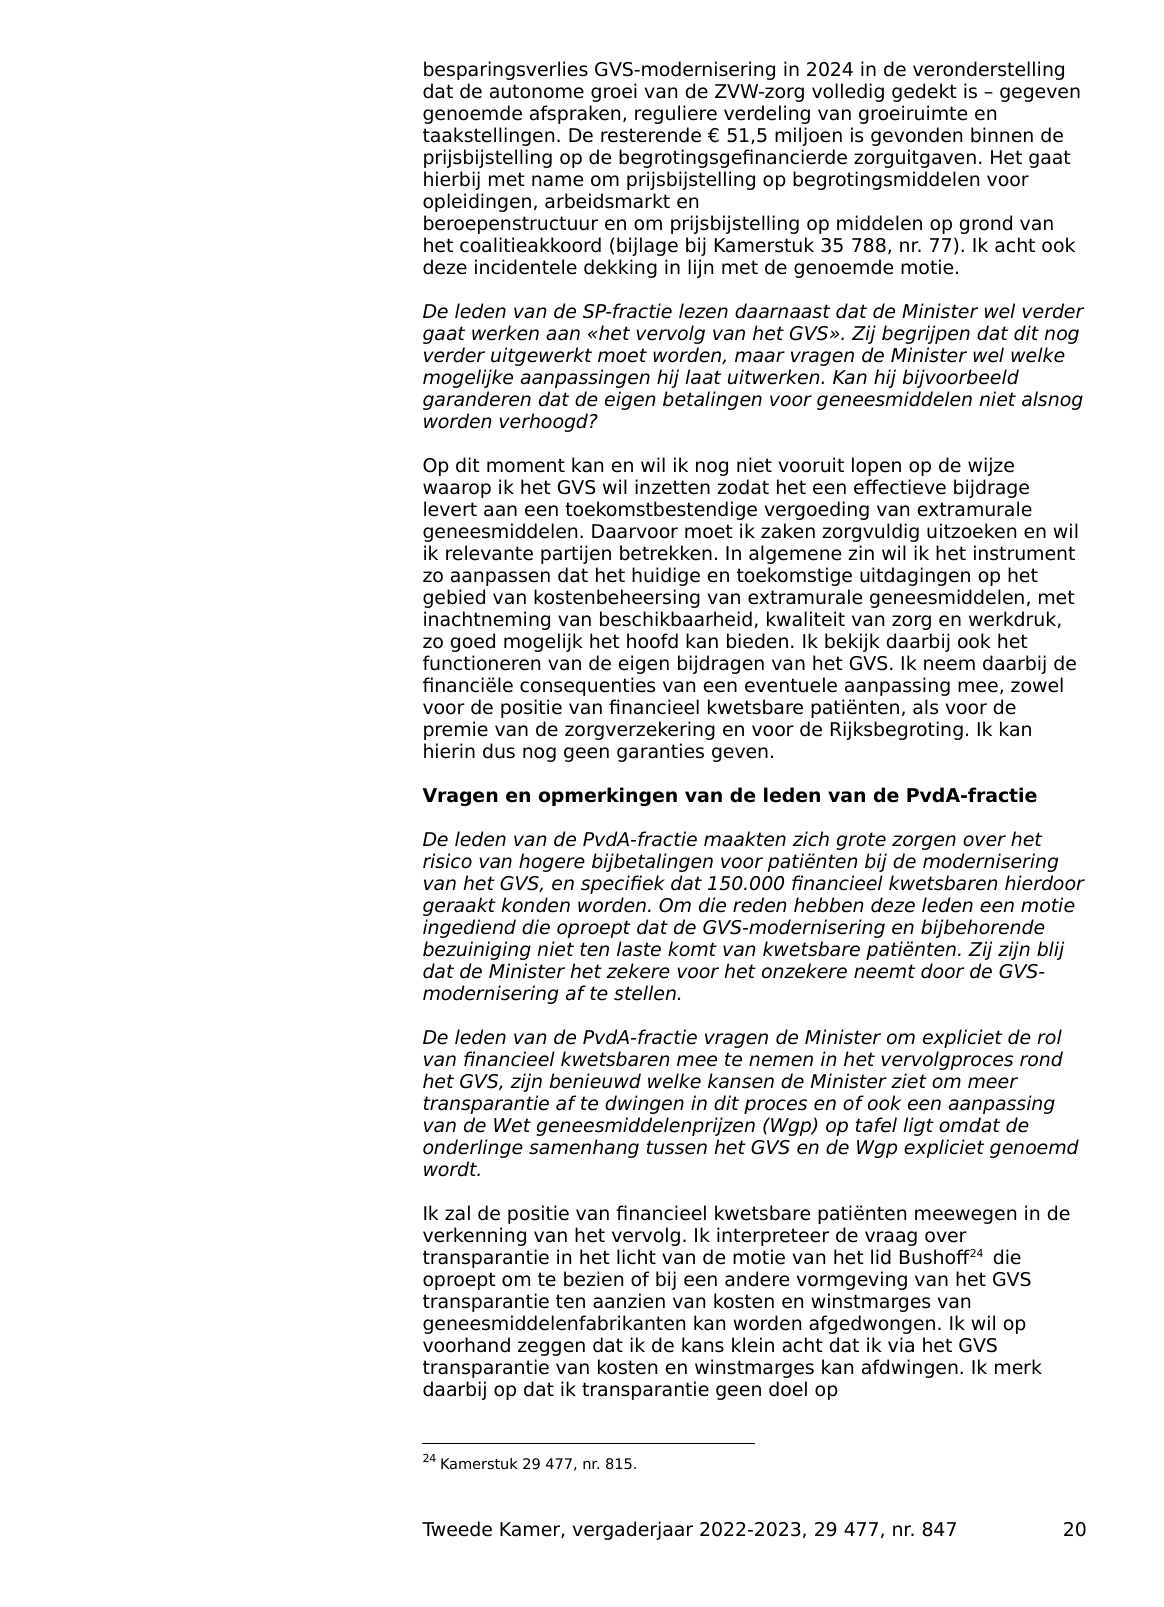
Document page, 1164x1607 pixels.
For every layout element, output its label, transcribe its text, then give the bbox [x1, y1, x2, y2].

text Op dit moment kan en wil ik nog niet vooruit lopen op de wijze waarop ik het GVS wil inzetten zodat het een effectieve bijdrage levert aan een toekomstbestendige vergoeding van extramurale geneesmiddelen. Daarvoor moet ik zaken zorgvuldig uitzoeken en wil ik relevante partijen betrekken. In algemene zin wil ik het instrument zo aanpassen dat het huidige en toekomstige uitdagingen op het gebied van kostenbeheersing van extramurale geneesmiddelen, met inachtneming van beschikbaarheid, kwaliteit van zorg en werkdruk, zo goed mogelijk het hoofd kan bieden. Ik bekijk daarbij ook het functioneren van de eigen bijdragen van het GVS. Ik neem daarbij de financiële consequenties van een eventuele aanpassing mee, zowel voor de positie van financieel kwetsbare patiënten, als voor de premie van de zorgverzekering en voor de Rijksbegroting. Ik kan hierin dus nog geen garanties geven. [422, 455, 1087, 763]
subtitle Vragen en opmerkingen van de leden van de PvdA-fractie [422, 785, 1087, 807]
text Ik zal de positie van financieel kwetsbare patiënten meewegen in de verkenning van het vervolg. Ik interpreteer de vraag over transparantie in het licht van de motie van het lid Bushoff die oproept om te bezien of bij een andere vormgeving van het GVS transparantie ten aanzien van kosten en winstmarges van geneesmiddelenfabrikanten kan worden afgedwongen. Ik wil op voorhand zeggen dat ik de kans klein acht dat ik via het GVS transparantie van kosten en winstmarges kan afdwingen. Ik merk daarbij op dat ik transparantie geen doel op [422, 1203, 1087, 1401]
text De leden van de SP-fractie lezen daarnaast dat de Minister wel verder gaat werken aan «het vervolg van het GVS». Zij begrijpen dat dit nog verder uitgewerkt moet worden, maar vragen de Minister wel welke mogelijke aanpassingen hij laat uitwerken. Kan hij bijvoorbeeld garanderen dat de eigen betalingen voor geneesmiddelen niet alsnog worden verhoogd? [422, 301, 1087, 433]
text De leden van de PvdA-fractie vragen de Minister om expliciet de rol van financieel kwetsbaren mee te nemen in het vervolgproces rond het GVS, zijn benieuwd welke kansen de Minister ziet om meer transparantie af te dwingen in dit proces en of ook een aanpassing van de Wet geneesmiddelenprijzen (Wgp) op tafel ligt omdat de onderlinge samenhang tussen het GVS en de Wgp expliciet genoemd wordt. [422, 1027, 1087, 1181]
text beroepenstructuur en om prijsbijstelling op middelen op grond van het coalitieakkoord (bijlage bij Kamerstuk 35 788, nr. 77). Ik acht ook deze incidentele dekking in lijn met de genoemde motie. [422, 213, 1087, 279]
text besparingsverlies GVS-modernisering in 2024 in de veronderstelling dat de autonome groei van de ZVW-zorg volledig gedekt is – gegeven genoemde afspraken, reguliere verdeling van groeiruimte en taakstellingen. De resterende € 51,5 miljoen is gevonden binnen de prijsbijstelling op de begrotingsgefinancierde zorguitgaven. Het gaat hierbij met name om prijsbijstelling op begrotingsmiddelen voor opleidingen, arbeidsmarkt en [422, 59, 1087, 213]
text Kamerstuk 29 477, nr. 815. [422, 1452, 1087, 1474]
text De leden van de PvdA-fractie maakten zich grote zorgen over het risico van hogere bijbetalingen voor patiënten bij de modernisering van het GVS, en specifiek dat 150.000 financieel kwetsbaren hierdoor geraakt konden worden. Om die reden hebben deze leden een motie ingediend die oproept dat de GVS-modernisering en bijbehorende bezuiniging niet ten laste komt van kwetsbare patiënten. Zij zijn blij dat de Minister het zekere voor het onzekere neemt door de GVS-modernisering af te stellen. [422, 829, 1087, 1005]
